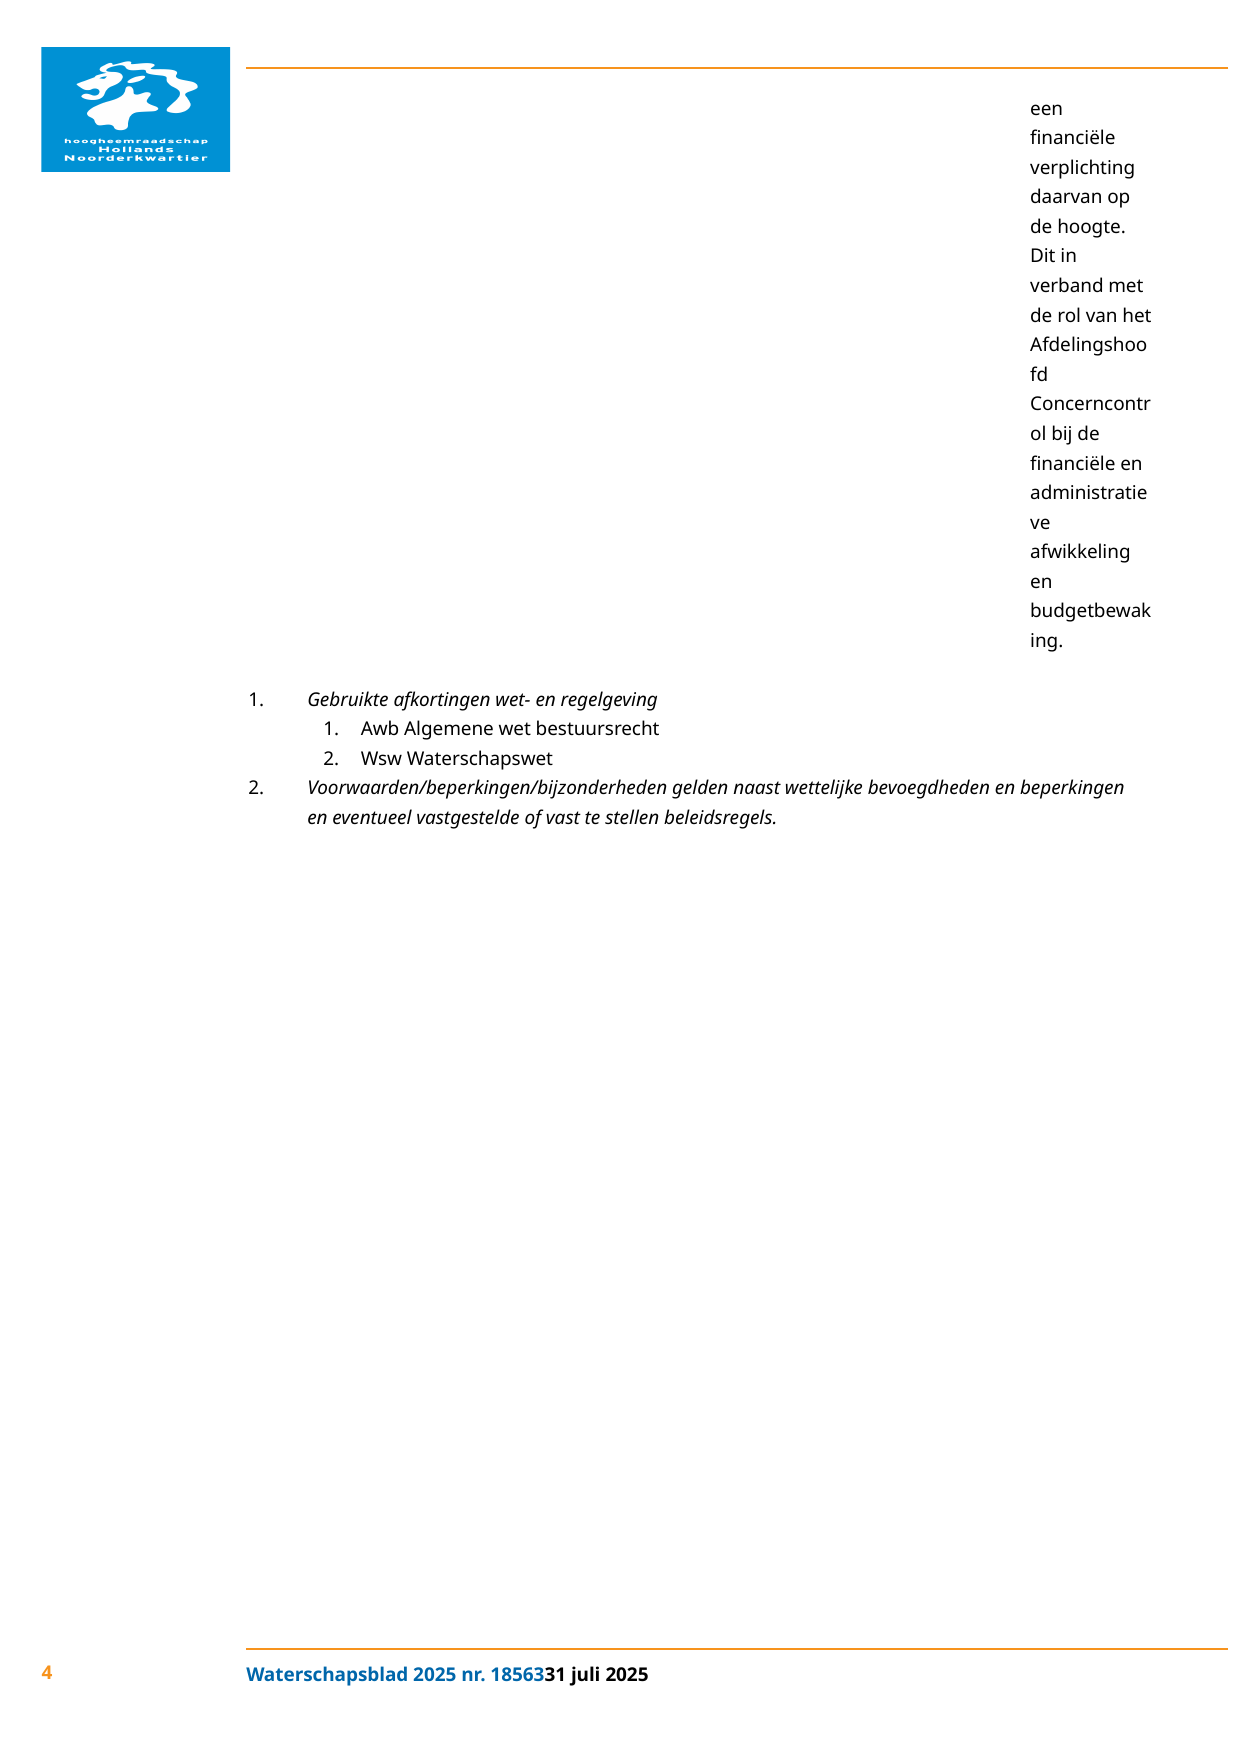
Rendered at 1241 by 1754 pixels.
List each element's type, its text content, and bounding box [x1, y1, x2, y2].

list Voorwaarden/beperkingen/bijzonderheden gelden naast wettelijke bevoegdheden en beperkingen en eventueel vastgestelde of vast te stellen beleidsregels. [248, 774, 1152, 830]
picture [78, 64, 122, 99]
picture [88, 87, 157, 130]
table_cell [609, 95, 790, 653]
table_cell [248, 95, 429, 653]
list Gebruikte afkortingen wet- en regelgeving [248, 686, 1152, 712]
table_cell [790, 95, 971, 653]
list Wsw Waterschapswet [323, 745, 1152, 771]
table_cell een financiële verplichting daarvan op de hoogte. Dit in verband met de rol van het Afdelingshoofd Concerncontrol bij de financiële en administratieve afwikkeling en budgetbewaking. [971, 95, 1152, 653]
picture [129, 76, 144, 82]
table_cell [429, 95, 609, 653]
picture [118, 62, 197, 112]
list Awb Algemene wet bestuursrecht [323, 715, 1152, 741]
